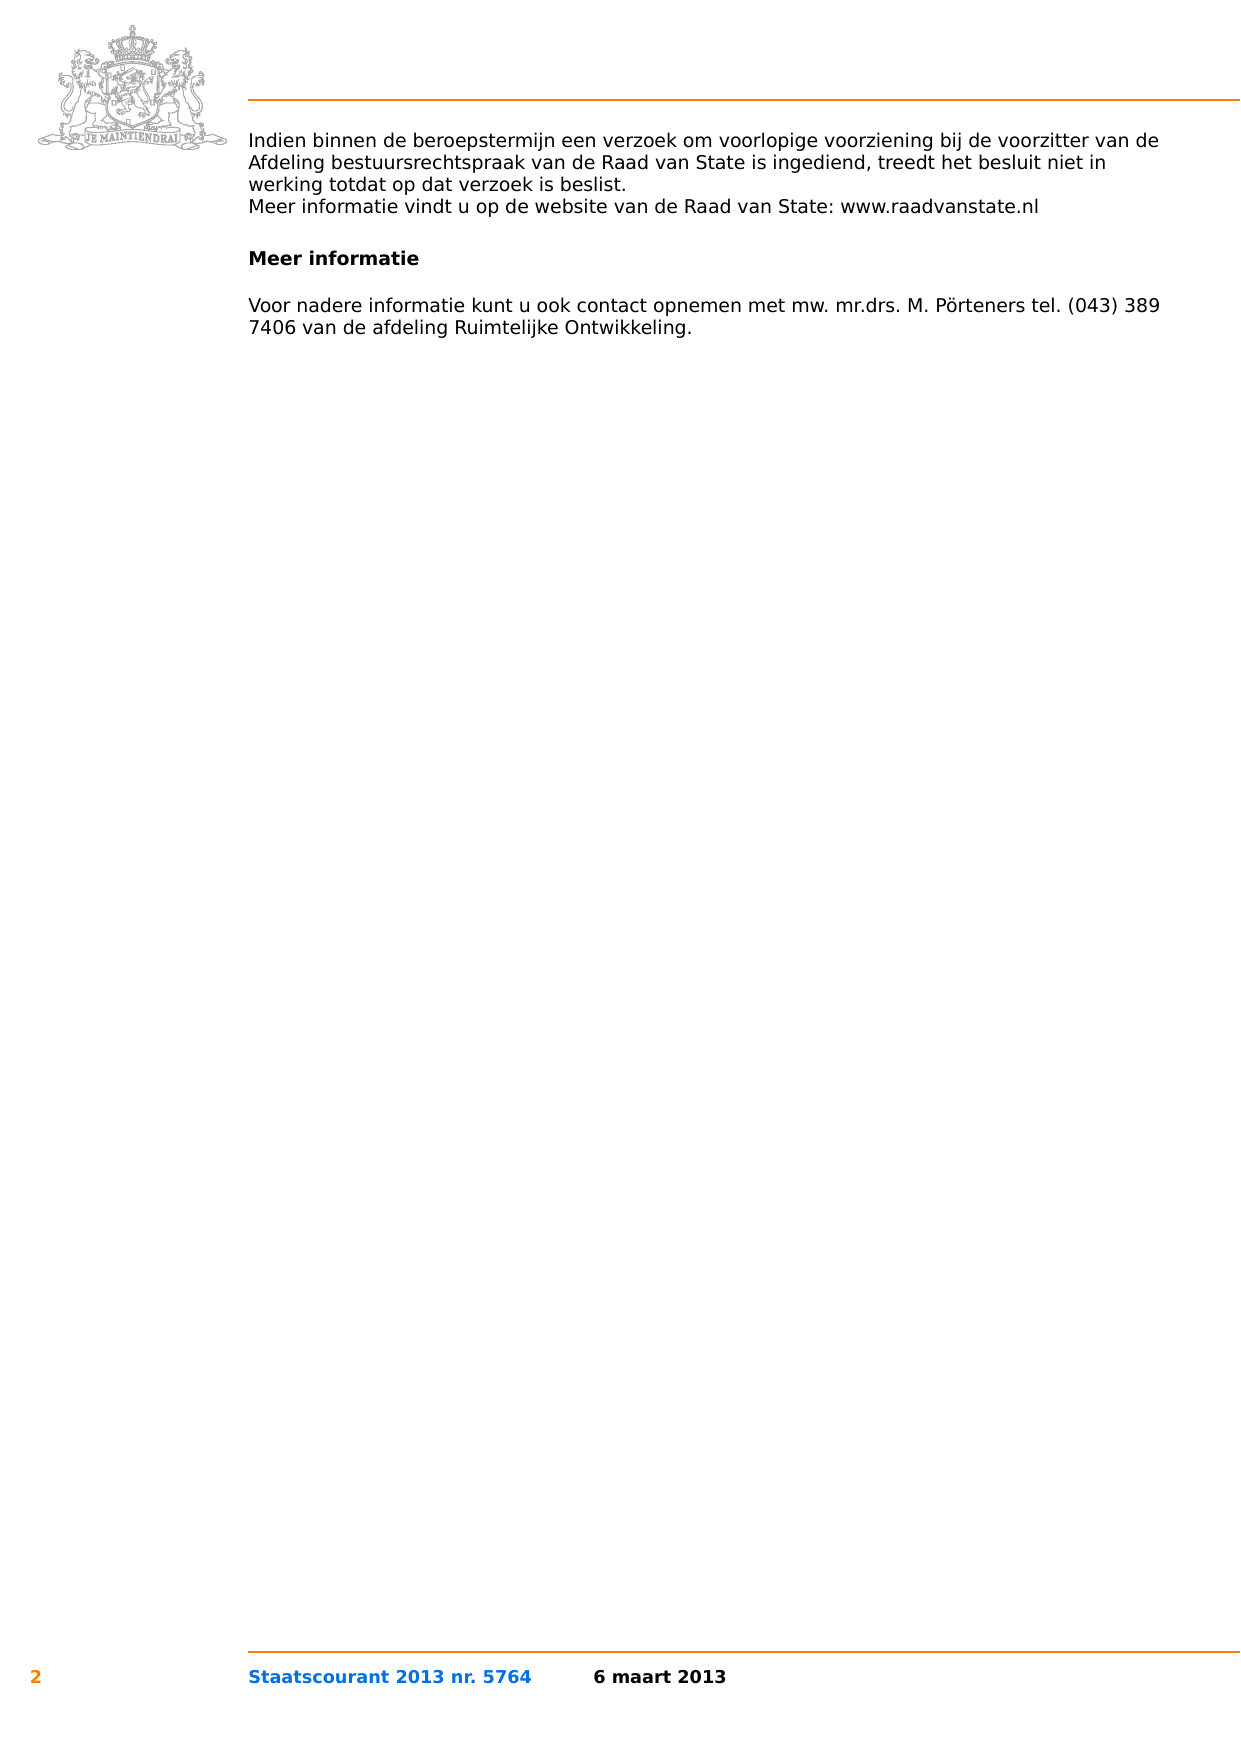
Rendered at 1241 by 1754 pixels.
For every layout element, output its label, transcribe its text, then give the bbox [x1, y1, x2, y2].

picture [38, 25, 227, 150]
text Voor nadere informatie kunt u ook contact opnemen met mw. mr.drs. M. Pörteners tel. (043) 389 7406 van de afdeling Ruimtelijke Ontwikkeling. [248, 295, 1163, 339]
subtitle Meer informatie [248, 248, 1163, 270]
text Meer informatie vindt u op de website van de Raad van State: www.raadvanstate.nl [248, 196, 1163, 218]
text Indien binnen de beroepstermijn een verzoek om voorlopige voorziening bij de voorzitter van de Afdeling bestuursrechtspraak van de Raad van State is ingediend, treedt het besluit niet in werking totdat op dat verzoek is beslist. [248, 130, 1163, 196]
